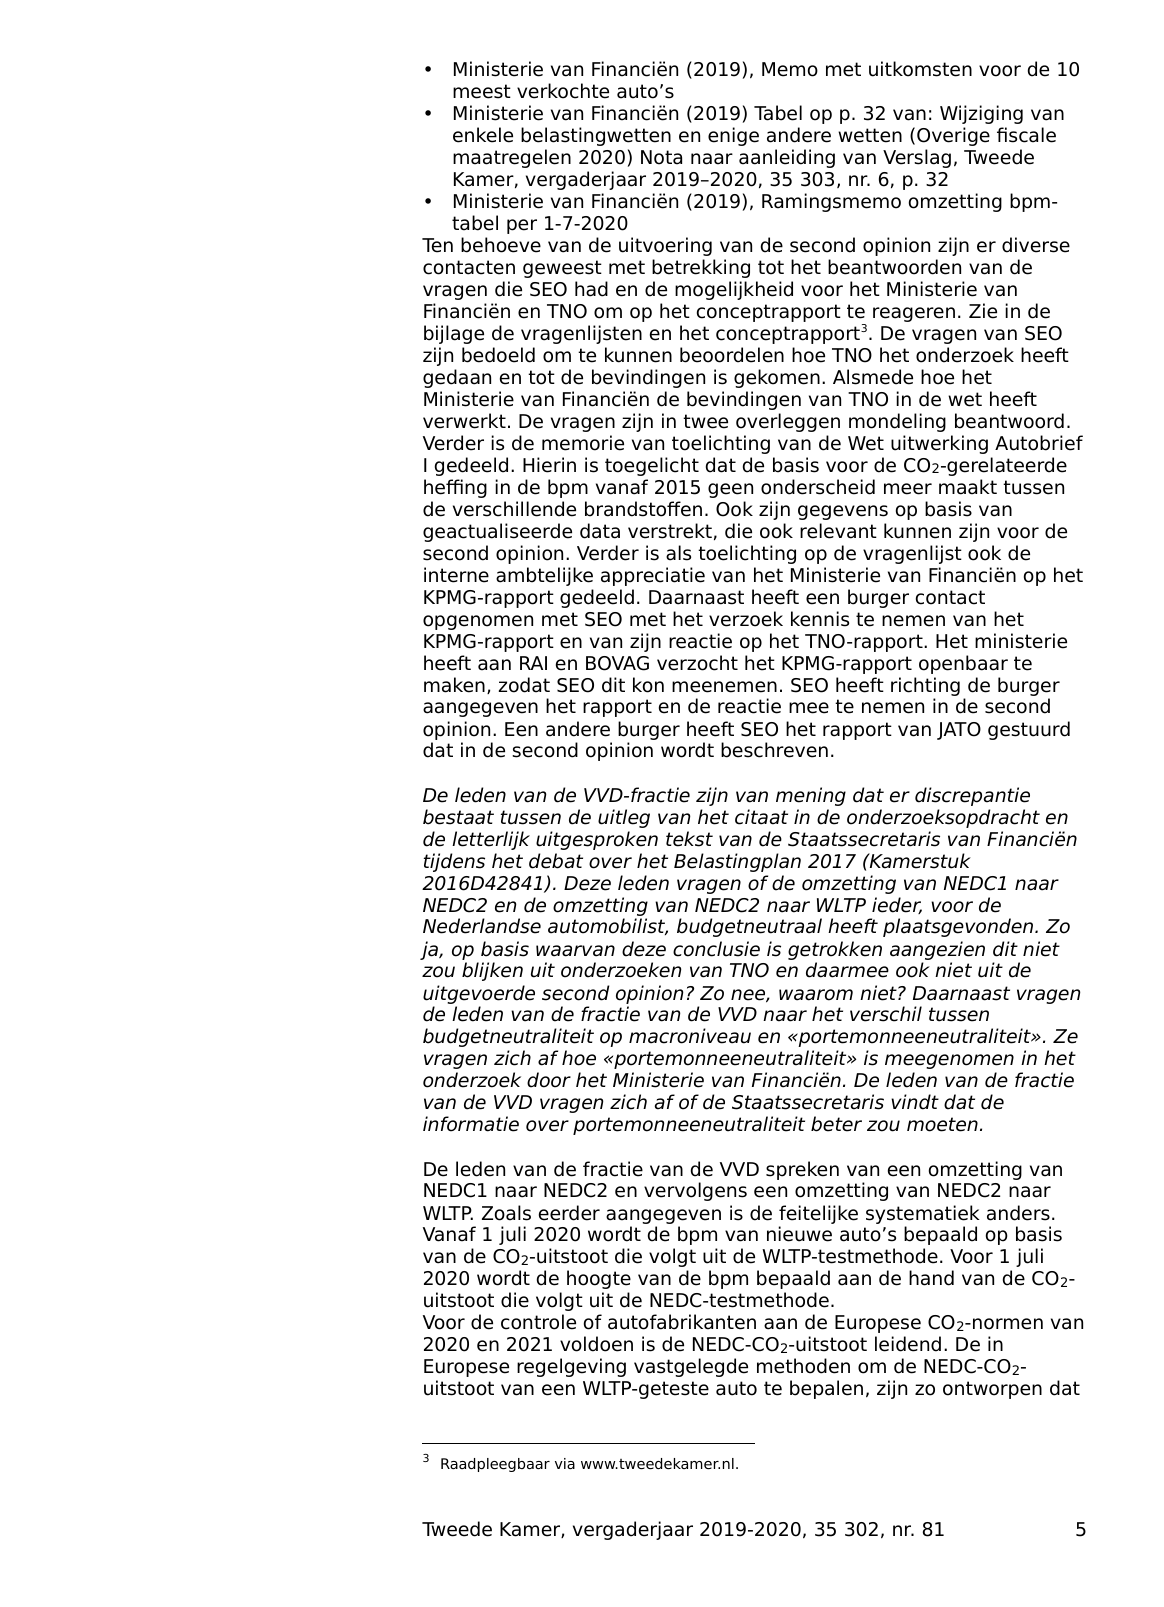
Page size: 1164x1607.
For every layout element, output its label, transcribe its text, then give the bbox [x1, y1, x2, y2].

text Voor de controle of autofabrikanten aan de Europese CO2-normen van 2020 en 2021 voldoen is de NEDC-CO2-uitstoot leidend. De in Europese regelgeving vastgelegde methoden om de NEDC-CO2-uitstoot van een WLTP-geteste auto te bepalen, zijn zo ontworpen dat [422, 1312, 1087, 1400]
text De leden van de fractie van de VVD spreken van een omzetting van NEDC1 naar NEDC2 en vervolgens een omzetting van NEDC2 naar WLTP. Zoals eerder aangegeven is de feitelijke systematiek anders. Vanaf 1 juli 2020 wordt de bpm van nieuwe auto’s bepaald op basis van de CO2-uitstoot die volgt uit de WLTP-testmethode. Voor 1 juli 2020 wordt de hoogte van de bpm bepaald aan de hand van de CO2-uitstoot die volgt uit de NEDC-testmethode. [422, 1158, 1087, 1312]
text Ten behoeve van de uitvoering van de second opinion zijn er diverse contacten geweest met betrekking tot het beantwoorden van de vragen die SEO had en de mogelijkheid voor het Ministerie van Financiën en TNO om op het conceptrapport te reageren. Zie in de bijlage de vragenlijsten en het conceptrapport. De vragen van SEO zijn bedoeld om te kunnen beoordelen hoe TNO het onderzoek heeft gedaan en tot de bevindingen is gekomen. Alsmede hoe het Ministerie van Financiën de bevindingen van TNO in de wet heeft verwerkt. De vragen zijn in twee overleggen mondeling beantwoord. Verder is de memorie van toelichting van de Wet uitwerking Autobrief I gedeeld. Hierin is toegelicht dat de basis voor de CO2-gerelateerde heffing in de bpm vanaf 2015 geen onderscheid meer maakt tussen de verschillende brandstoffen. Ook zijn gegevens op basis van geactualiseerde data verstrekt, die ook relevant kunnen zijn voor de second opinion. Verder is als toelichting op de vragenlijst ook de interne ambtelijke appreciatie van het Ministerie van Financiën op het KPMG-rapport gedeeld. Daarnaast heeft een burger contact opgenomen met SEO met het verzoek kennis te nemen van het KPMG-rapport en van zijn reactie op het TNO-rapport. Het ministerie heeft aan RAI en BOVAG verzocht het KPMG-rapport openbaar te maken, zodat SEO dit kon meenemen. SEO heeft richting de burger aangegeven het rapport en de reactie mee te nemen in de second opinion. Een andere burger heeft SEO het rapport van JATO gestuurd dat in de second opinion wordt beschreven. [422, 235, 1087, 762]
text • Ministerie van Financiën (2019), Ramingsmemo omzetting bpm-tabel per 1-7-2020 [422, 191, 1087, 235]
text De leden van de VVD-fractie zijn van mening dat er discrepantie bestaat tussen de uitleg van het citaat in de onderzoeksopdracht en de letterlijk uitgesproken tekst van de Staatssecretaris van Financiën tijdens het debat over het Belastingplan 2017 (Kamerstuk 2016D42841). Deze leden vragen of de omzetting van NEDC1 naar NEDC2 en de omzetting van NEDC2 naar WLTP ieder, voor de Nederlandse automobilist, budgetneutraal heeft plaatsgevonden. Zo ja, op basis waarvan deze conclusie is getrokken aangezien dit niet zou blijken uit onderzoeken van TNO en daarmee ook niet uit de uitgevoerde second opinion? Zo nee, waarom niet? Daarnaast vragen de leden van de fractie van de VVD naar het verschil tussen budgetneutraliteit op macroniveau en «portemonneeneutraliteit». Ze vragen zich af hoe «portemonneeneutraliteit» is meegenomen in het onderzoek door het Ministerie van Financiën. De leden van de fractie van de VVD vragen zich af of de Staatssecretaris vindt dat de informatie over portemonneeneutraliteit beter zou moeten. [422, 784, 1087, 1136]
text • Ministerie van Financiën (2019), Memo met uitkomsten voor de 10 meest verkochte auto’s [422, 59, 1087, 103]
text Raadpleegbaar via www.tweedekamer.nl. [422, 1452, 1087, 1474]
text • Ministerie van Financiën (2019) Tabel op p. 32 van: Wijziging van enkele belastingwetten en enige andere wetten (Overige fiscale maatregelen 2020) Nota naar aanleiding van Verslag, Tweede Kamer, vergaderjaar 2019–2020, 35 303, nr. 6, p. 32 [422, 103, 1087, 191]
